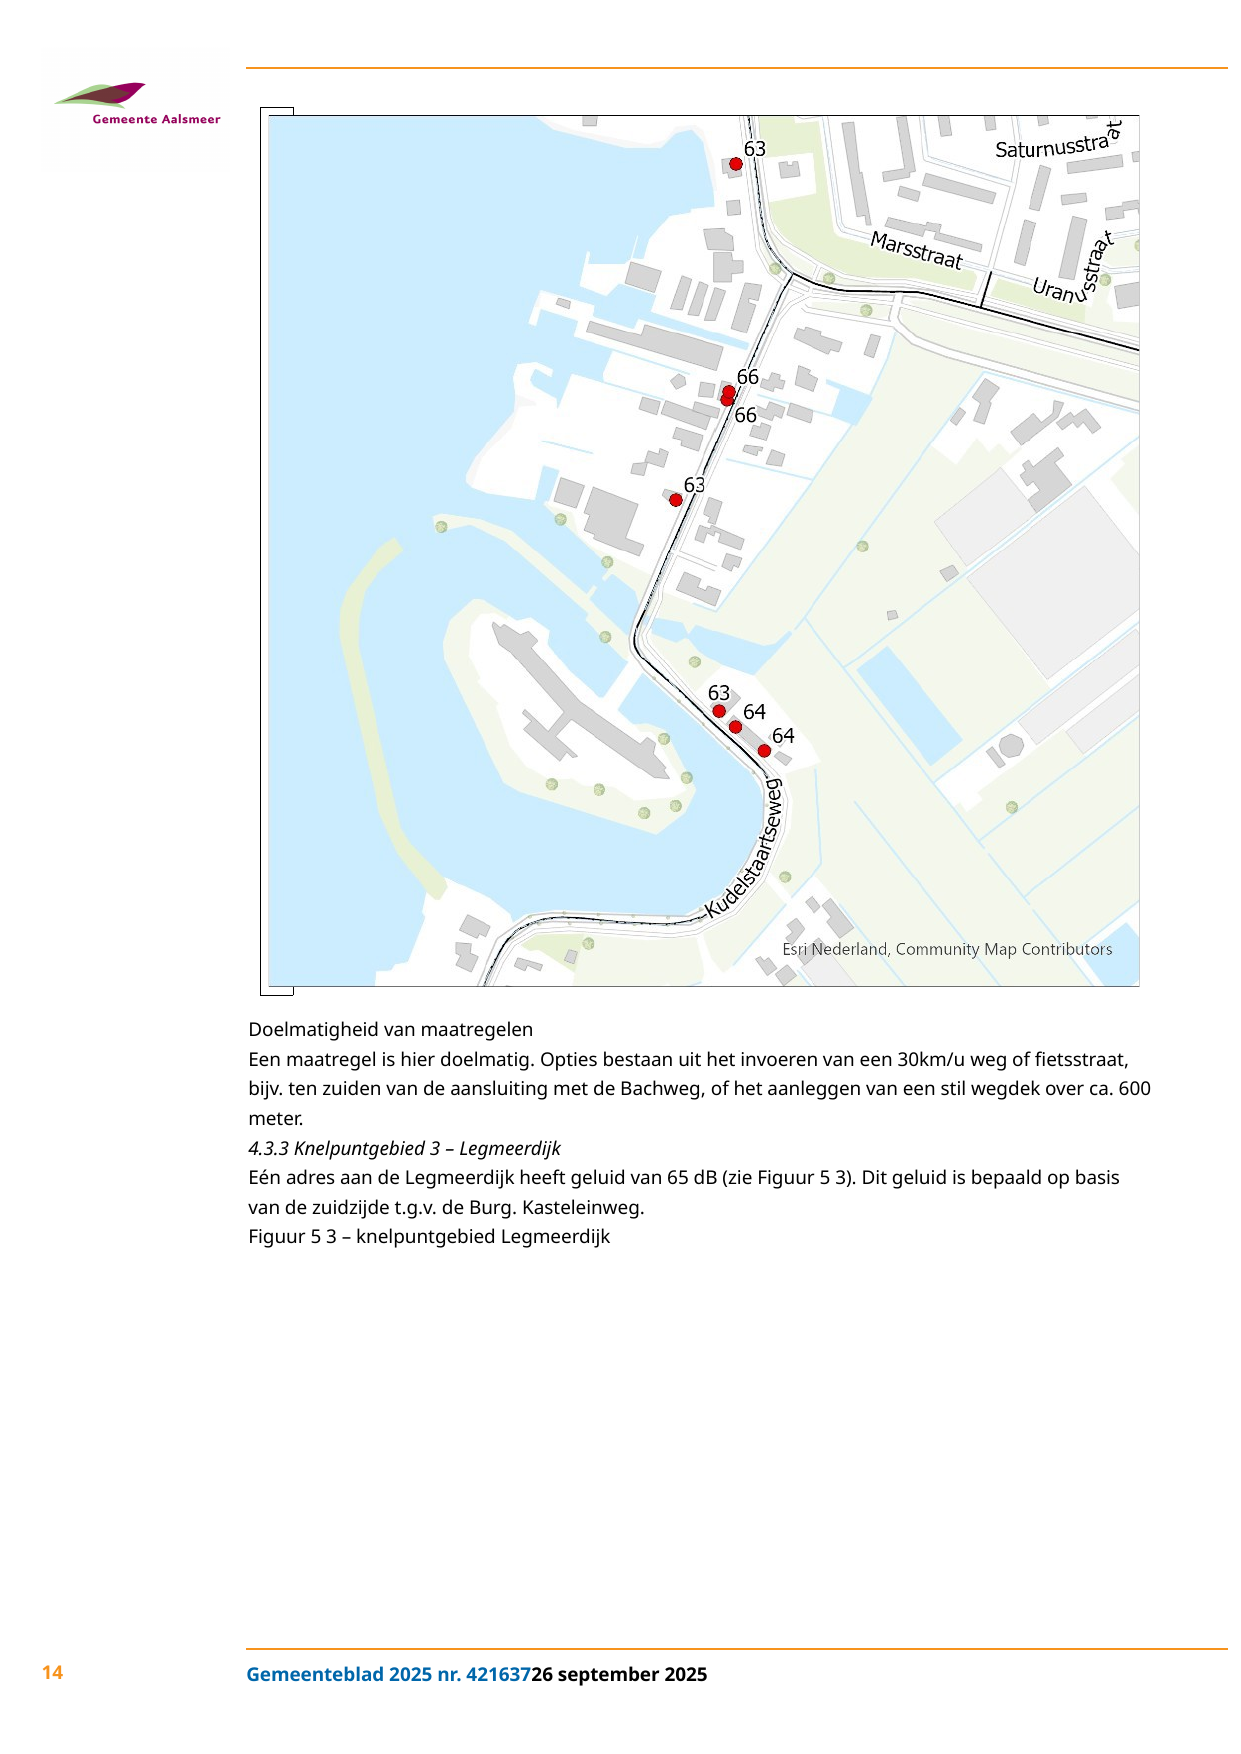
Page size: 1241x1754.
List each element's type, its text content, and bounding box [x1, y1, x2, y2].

text Een maatregel is hier doelmatig. Opties bestaan uit het invoeren van een 30km/u weg of fietsstraat, bijv. ten zuiden van de aansluiting met de Bachweg, of het aanleggen van een stil wegdek over ca. 600 meter. [248, 1046, 1152, 1131]
text Eén adres aan de Legmeerdijk heeft geluid van 65 dB (zie Figuur 5 3). Dit geluid is bepaald op basis van de zuidzijde t.g.v. de Burg. Kasteleinweg. [248, 1164, 1152, 1220]
text 4.3.3 Knelpuntgebied 3 – Legmeerdijk [248, 1135, 1152, 1161]
picture [41, 47, 231, 172]
picture [268, 115, 1140, 987]
text Doelmatigheid van maatregelen [248, 1016, 1152, 1042]
text Figuur 5 3 – knelpuntgebied Legmeerdijk [248, 1223, 1152, 1249]
